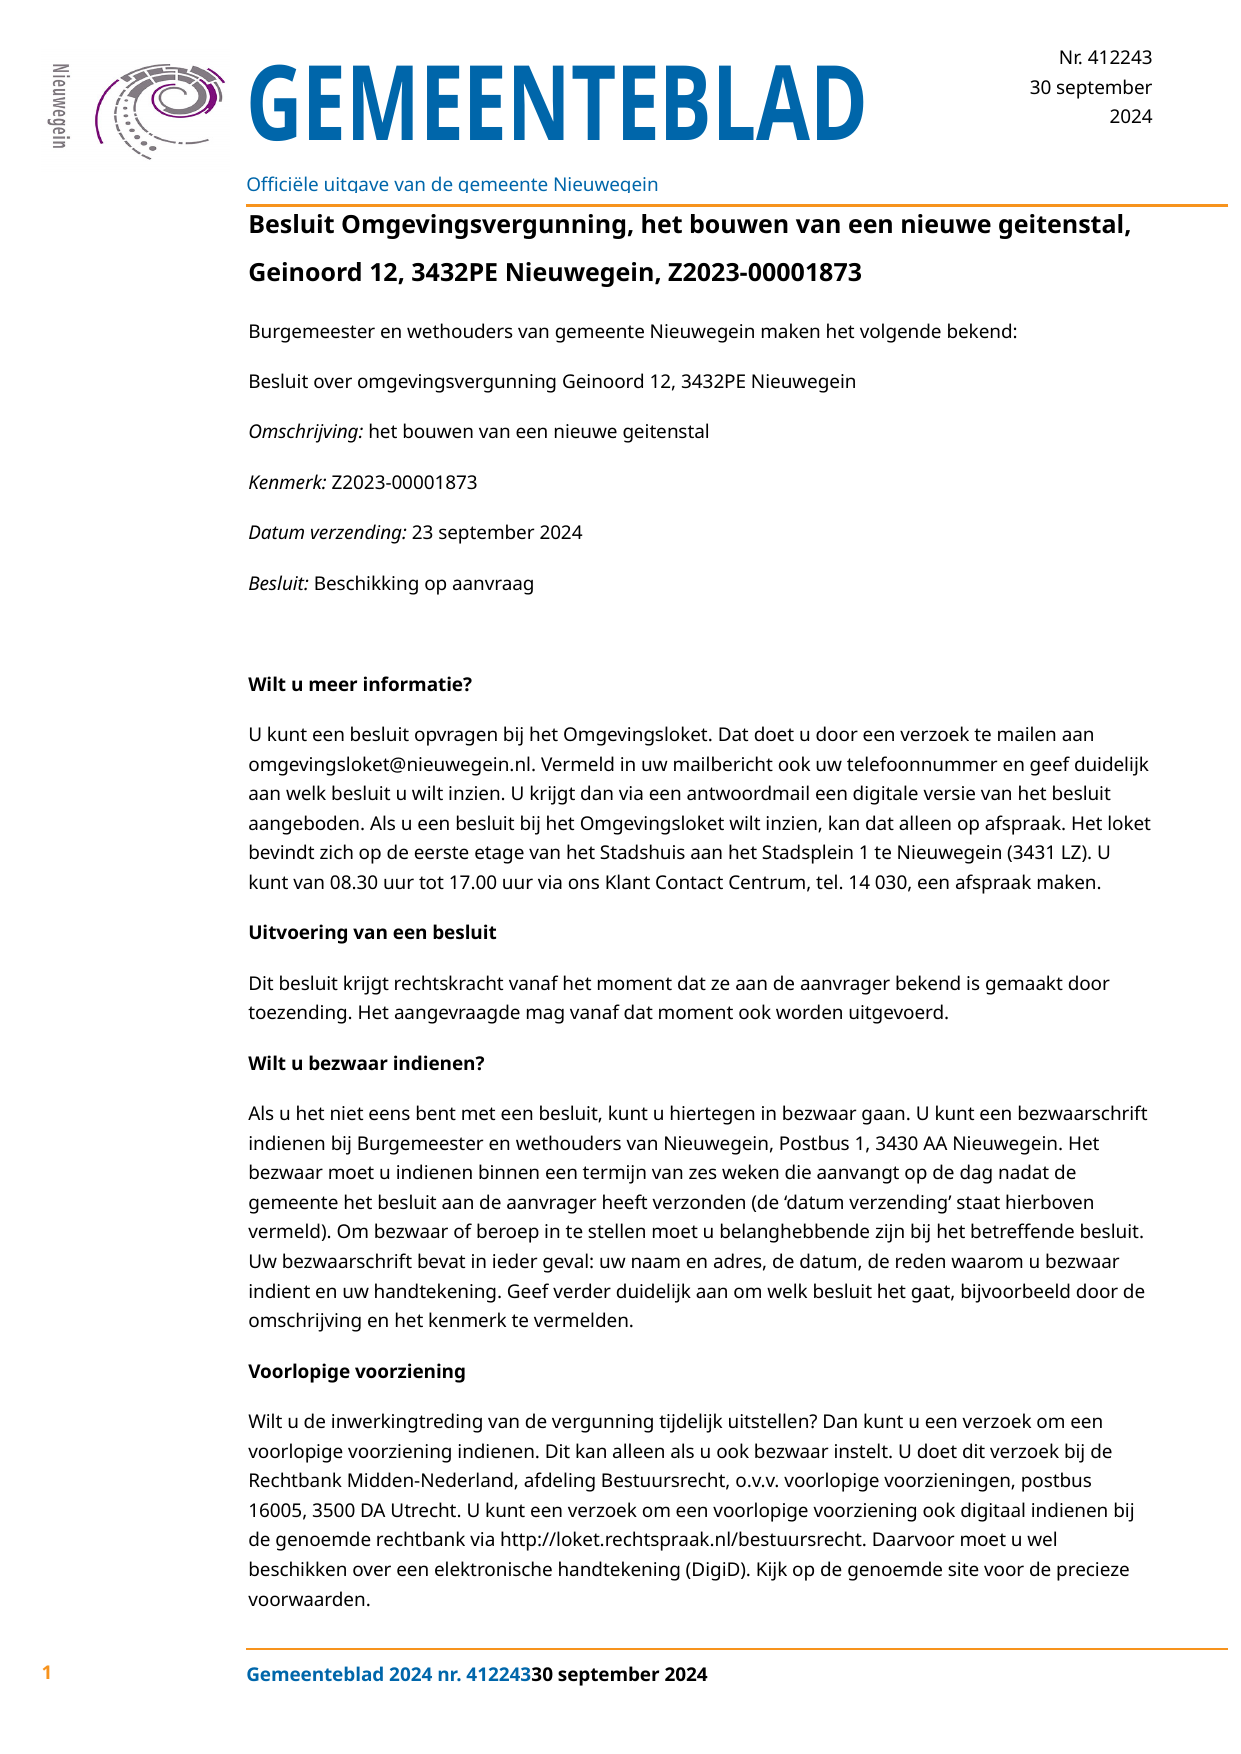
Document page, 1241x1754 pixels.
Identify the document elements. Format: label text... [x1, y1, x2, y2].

text Dit besluit krijgt rechtskracht vanaf het moment dat ze aan de aanvrager bekend is gemaakt door toezending. Het aangevraagde mag vanaf dat moment ook worden uitgevoerd. [248, 970, 1152, 1025]
text Wilt u de inwerkingtreding van de vergunning tijdelijk uitstellen? Dan kunt u een verzoek om een voorlopige voorziening indienen. Dit kan alleen als u ook bezwaar instelt. U doet dit verzoek bij de Rechtbank Midden-Nederland, afdeling Bestuursrecht, o.v.v. voorlopige voorzieningen, postbus 16005, 3500 DA Utrecht. U kunt een verzoek om een voorlopige voorziening ook digitaal indienen bij de genoemde rechtbank via http://loket.rechtspraak.nl/bestuursrecht. Daarvoor moet u wel beschikken over een elektronische handtekening (DigiD). Kijk op de genoemde site voor de precieze voorwaarden. [248, 1408, 1152, 1612]
text Besluit Omgevingsvergunning, het bouwen van een nieuwe geitenstal, Geinoord 12, 3432PE Nieuwegein, Z2023-00001873 [248, 207, 1152, 288]
text Datum verzending: 23 september 2024 [248, 519, 1152, 545]
text Wilt u bezwaar indienen? [248, 1050, 1152, 1076]
text Besluit: Beschikking op aanvraag [248, 570, 1152, 596]
text Uitvoering van een besluit [248, 919, 1152, 945]
text Als u het niet eens bent met een besluit, kunt u hiertegen in bezwaar gaan. U kunt een bezwaarschrift indienen bij Burgemeester en wethouders van Nieuwegein, Postbus 1, 3430 AA Nieuwegein. Het bezwaar moet u indienen binnen een termijn van zes weken die aanvangt op de dag nadat de gemeente het besluit aan de aanvrager heeft verzonden (de ‘datum verzending’ staat hierboven vermeld). Om bezwaar of beroep in te stellen moet u belanghebbende zijn bij het betreffende besluit. Uw bezwaarschrift bevat in ieder geval: uw naam en adres, de datum, de reden waarom u bezwaar indient en uw handtekening. Geef verder duidelijk aan om welk besluit het gaat, bijvoorbeeld door de omschrijving en het kenmerk te vermelden. [248, 1100, 1152, 1333]
text Kenmerk: Z2023-00001873 [248, 469, 1152, 495]
picture [41, 47, 231, 172]
text Omschrijving: het bouwen van een nieuwe geitenstal [248, 419, 1152, 444]
text Voorlopige voorziening [248, 1358, 1152, 1384]
text U kunt een besluit opvragen bij het Omgevingsloket. Dat doet u door een verzoek te mailen aan omgevingsloket@nieuwegein.nl. Vermeld in uw mailbericht ook uw telefoonnummer en geef duidelijk aan welk besluit u wilt inzien. U krijgt dan via een antwoordmail een digitale versie van het besluit aangeboden. Als u een besluit bij het Omgevingsloket wilt inzien, kan dat alleen op afspraak. Het loket bevindt zich op de eerste etage van het Stadshuis aan het Stadsplein 1 te Nieuwegein (3431 LZ). U kunt van 08.30 uur tot 17.00 uur via ons Klant Contact Centrum, tel. 14 030, een afspraak maken. [248, 721, 1152, 895]
text Wilt u meer informatie? [248, 671, 1152, 697]
text Besluit over omgevingsvergunning Geinoord 12, 3432PE Nieuwegein [248, 368, 1152, 394]
text Burgemeester en wethouders van gemeente Nieuwegein maken het volgende bekend: [248, 318, 1152, 344]
